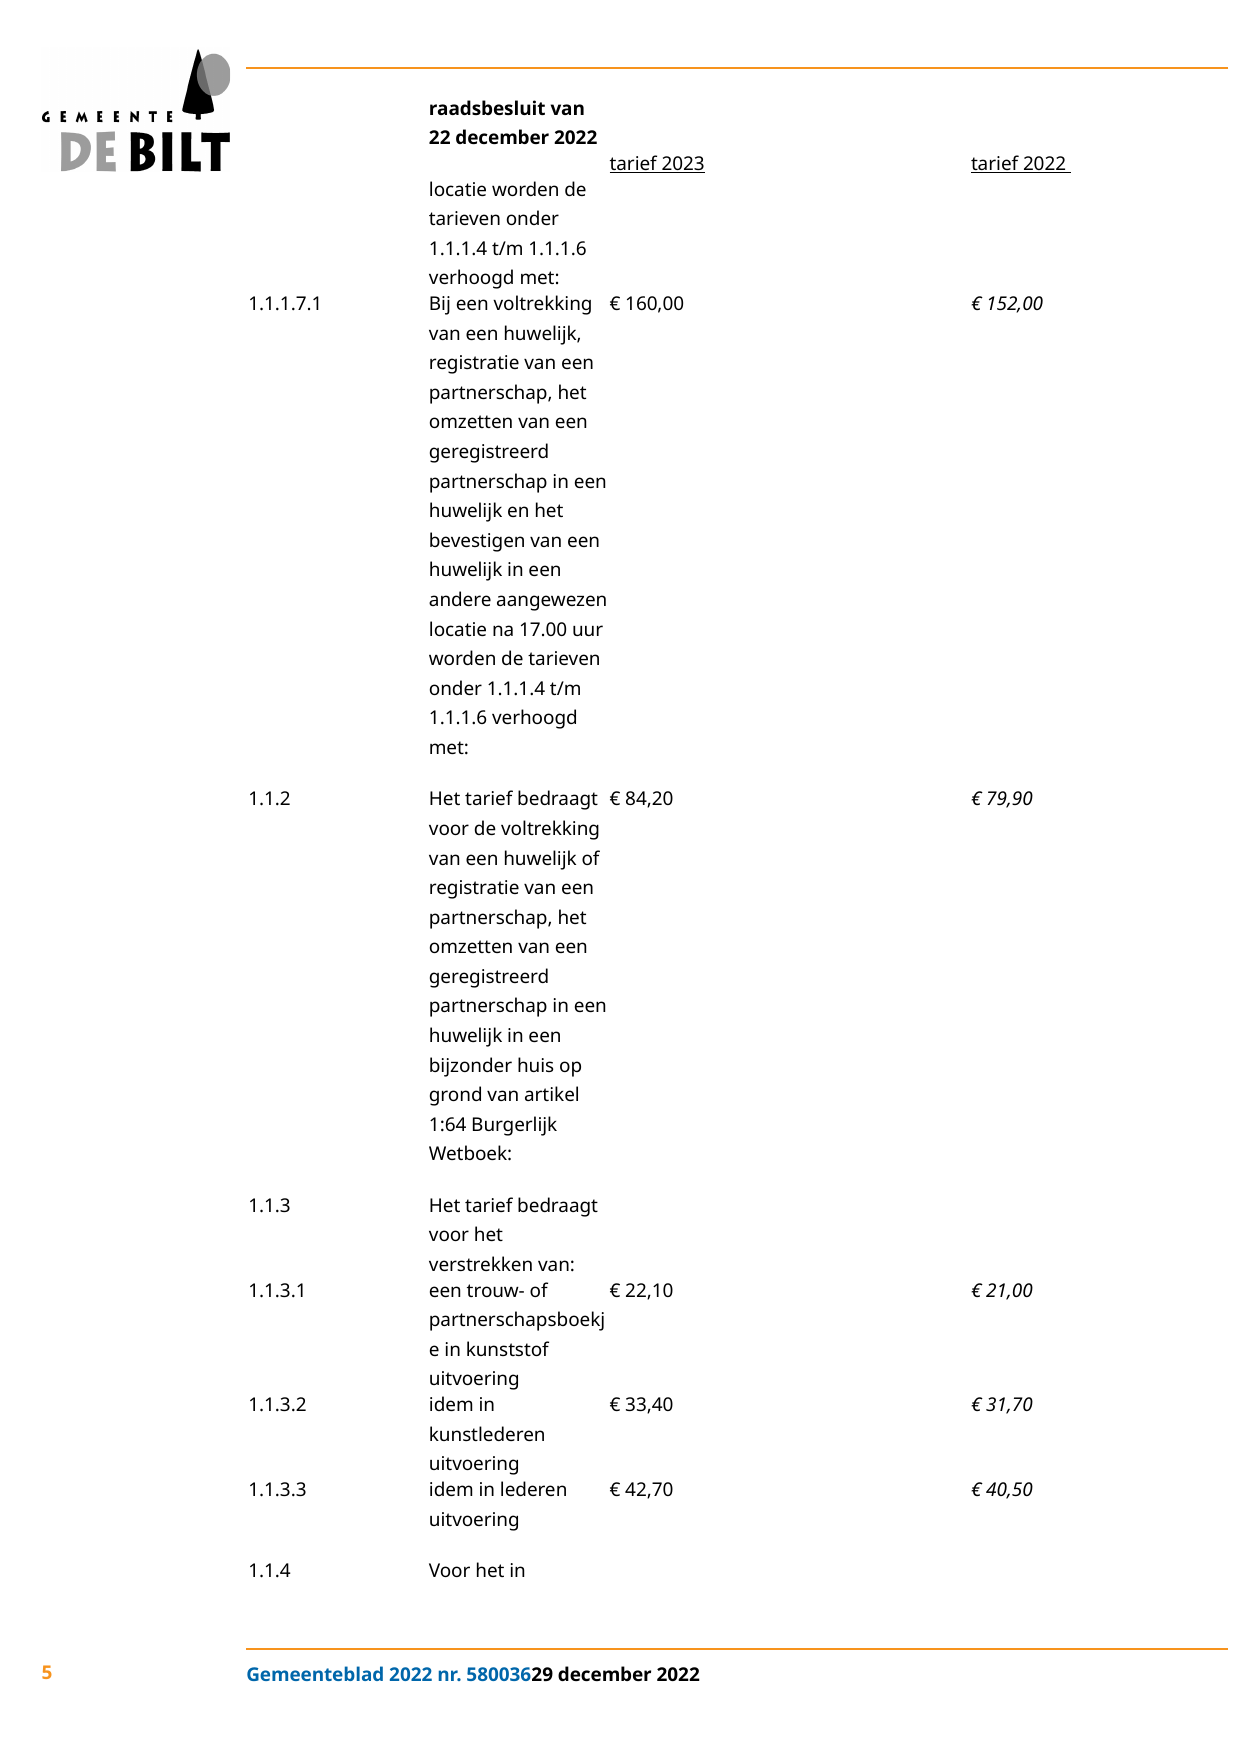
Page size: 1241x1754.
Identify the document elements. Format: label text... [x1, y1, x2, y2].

table_cell [609, 1192, 971, 1277]
table_cell [971, 176, 1152, 290]
table_cell Voor het in [429, 1557, 609, 1583]
table_cell 1.1.3 [248, 1192, 429, 1277]
table_cell Het tarief bedraagt voor de voltrekking van een huwelijk of registratie van een partnerschap, het omzetten van een geregistreerd partnerschap in een huwelijk in een bijzonder huis op grond van artikel 1:64 Burgerlijk Wetboek: [429, 786, 609, 1166]
table_cell € 40,50 [971, 1476, 1152, 1532]
table_cell [609, 176, 971, 290]
table_header [248, 95, 429, 150]
table_cell [971, 1532, 1152, 1557]
table_cell [248, 1532, 429, 1557]
table_cell [609, 1532, 971, 1557]
picture [41, 47, 231, 172]
table_cell locatie worden de tarieven onder 1.1.1.4 t/m 1.1.1.6 verhoogd met: [429, 176, 609, 290]
table_header [609, 95, 1152, 150]
table_cell € 21,00 [971, 1277, 1152, 1391]
table_cell [248, 760, 429, 786]
table_cell [971, 1557, 1152, 1583]
table_cell 1.1.3.2 [248, 1391, 429, 1476]
table_cell 1.1.3.3 [248, 1476, 429, 1532]
table_cell idem in lederen uitvoering [429, 1476, 609, 1532]
table_header raadsbesluit van 22 december 2022 [429, 95, 609, 150]
table_cell 1.1.4 [248, 1557, 429, 1583]
table_cell € 84,20 [609, 786, 971, 1166]
table_cell € 33,40 [609, 1391, 971, 1476]
table_cell 1.1.1.7.1 [248, 290, 429, 760]
table_cell € 22,10 [609, 1277, 971, 1391]
table_cell [971, 1192, 1152, 1277]
table_cell [248, 176, 429, 290]
table_cell [971, 1166, 1152, 1192]
table_cell € 79,90 [971, 786, 1152, 1166]
table_cell een trouw- of partnerschapsboekje in kunststof uitvoering [429, 1277, 609, 1391]
table_cell € 152,00 [971, 290, 1152, 760]
table_cell [609, 1557, 971, 1583]
table_cell [429, 760, 609, 786]
table_cell € 160,00 [609, 290, 971, 760]
table_cell 1.1.3.1 [248, 1277, 429, 1391]
table_cell [971, 760, 1152, 786]
table_cell [429, 1532, 609, 1557]
table_cell [429, 1166, 609, 1192]
table_cell tarief 2022 [971, 150, 1152, 176]
table_cell [609, 1166, 971, 1192]
table_cell Bij een voltrekking van een huwelijk, registratie van een partnerschap, het omzetten van een geregistreerd partnerschap in een huwelijk en het bevestigen van een huwelijk in een andere aangewezen locatie na 17.00 uur worden de tarieven onder 1.1.1.4 t/m 1.1.1.6 verhoogd met: [429, 290, 609, 760]
table_cell 1.1.2 [248, 786, 429, 1166]
table_cell [248, 150, 429, 176]
table_cell [248, 1166, 429, 1192]
table_cell € 42,70 [609, 1476, 971, 1532]
table_cell [609, 760, 971, 786]
table_cell Het tarief bedraagt voor het verstrekken van: [429, 1192, 609, 1277]
table_cell tarief 2023 [609, 150, 971, 176]
table_cell [429, 150, 609, 176]
table_cell idem in kunstlederen uitvoering [429, 1391, 609, 1476]
table_cell € 31,70 [971, 1391, 1152, 1476]
